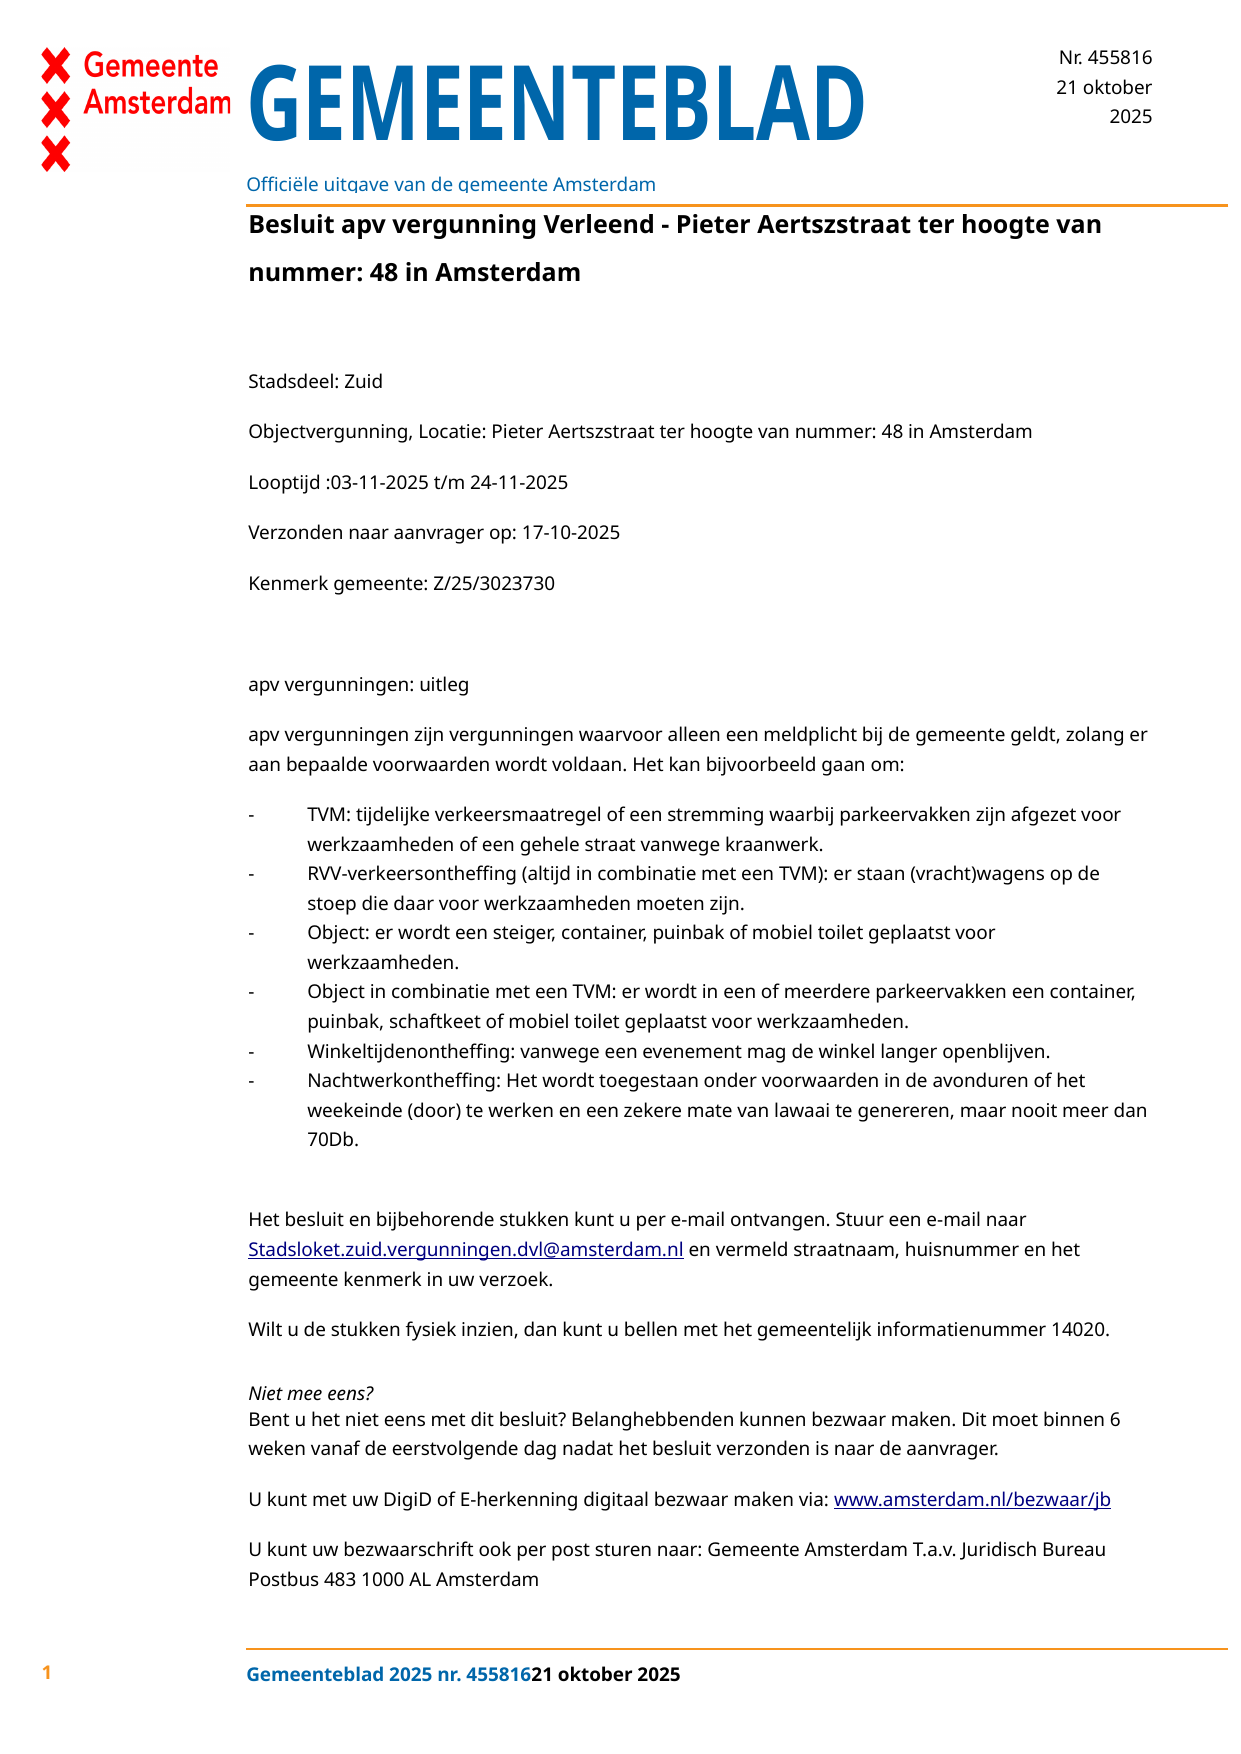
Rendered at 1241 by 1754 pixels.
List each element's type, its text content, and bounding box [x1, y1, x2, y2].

list Nachtwerkontheffing: Het wordt toegestaan onder voorwaarden in de avonduren of het weekeinde (door) te werken en een zekere mate van lawaai te genereren, maar nooit meer dan 70Db. [248, 1067, 1152, 1152]
text Looptijd :03-11-2025 t/m 24-11-2025 [248, 469, 1152, 495]
text Verzonden naar aanvrager op: 17-10-2025 [248, 519, 1152, 545]
text apv vergunningen: uitleg [248, 671, 1152, 697]
text Bent u het niet eens met dit besluit? Belanghebbenden kunnen bezwaar maken. Dit moet binnen 6 weken vanaf de eerstvolgende dag nadat het besluit verzonden is naar de aanvrager. [248, 1406, 1152, 1461]
text Besluit apv vergunning Verleend - Pieter Aertszstraat ter hoogte van nummer: 48 in Amsterdam [248, 207, 1152, 288]
text Stadsdeel: Zuid [248, 368, 1152, 394]
text apv vergunningen zijn vergunningen waarvoor alleen een meldplicht bij de gemeente geldt, zolang er aan bepaalde voorwaarden wordt voldaan. Het kan bijvoorbeeld gaan om: [248, 721, 1152, 777]
picture [41, 47, 231, 172]
text Objectvergunning, Locatie: Pieter Aertszstraat ter hoogte van nummer: 48 in Amsterdam [248, 419, 1152, 444]
text Wilt u de stukken fysiek inzien, dan kunt u bellen met het gemeentelijk informatienummer 14020. [248, 1316, 1152, 1342]
text Het besluit en bijbehorende stukken kunt u per e-mail ontvangen. Stuur een e-mail naar Stadsloket.zuid.vergunningen.dvl@amsterdam.nl en vermeld straatnaam, huisnummer en het gemeente kenmerk in uw verzoek. [248, 1207, 1152, 1292]
list Object: er wordt een steiger, container, puinbak of mobiel toilet geplaatst voor werkzaamheden. [248, 919, 1152, 975]
list Winkeltijdenontheffing: vanwege een evenement mag de winkel langer openblijven. [248, 1038, 1152, 1064]
text U kunt uw bezwaarschrift ook per post sturen naar: Gemeente Amsterdam T.a.v. Juridisch Bureau Postbus 483 1000 AL Amsterdam [248, 1536, 1152, 1592]
list Object in combinatie met een TVM: er wordt in een of meerdere parkeervakken een container, puinbak, schaftkeet of mobiel toilet geplaatst voor werkzaamheden. [248, 979, 1152, 1034]
text Kenmerk gemeente: Z/25/3023730 [248, 570, 1152, 596]
list RVV-verkeersontheffing (altijd in combinatie met een TVM): er staan (vracht)wagens op de stoep die daar voor werkzaamheden moeten zijn. [248, 860, 1152, 916]
text U kunt met uw DigiD of E-herkenning digitaal bezwaar maken via: www.amsterdam.nl/bezwaar/jb [248, 1486, 1152, 1512]
list TVM: tijdelijke verkeersmaatregel of een stremming waarbij parkeervakken zijn afgezet voor werkzaamheden of een gehele straat vanwege kraanwerk. [248, 801, 1152, 857]
text Niet mee eens? [248, 1380, 1152, 1406]
